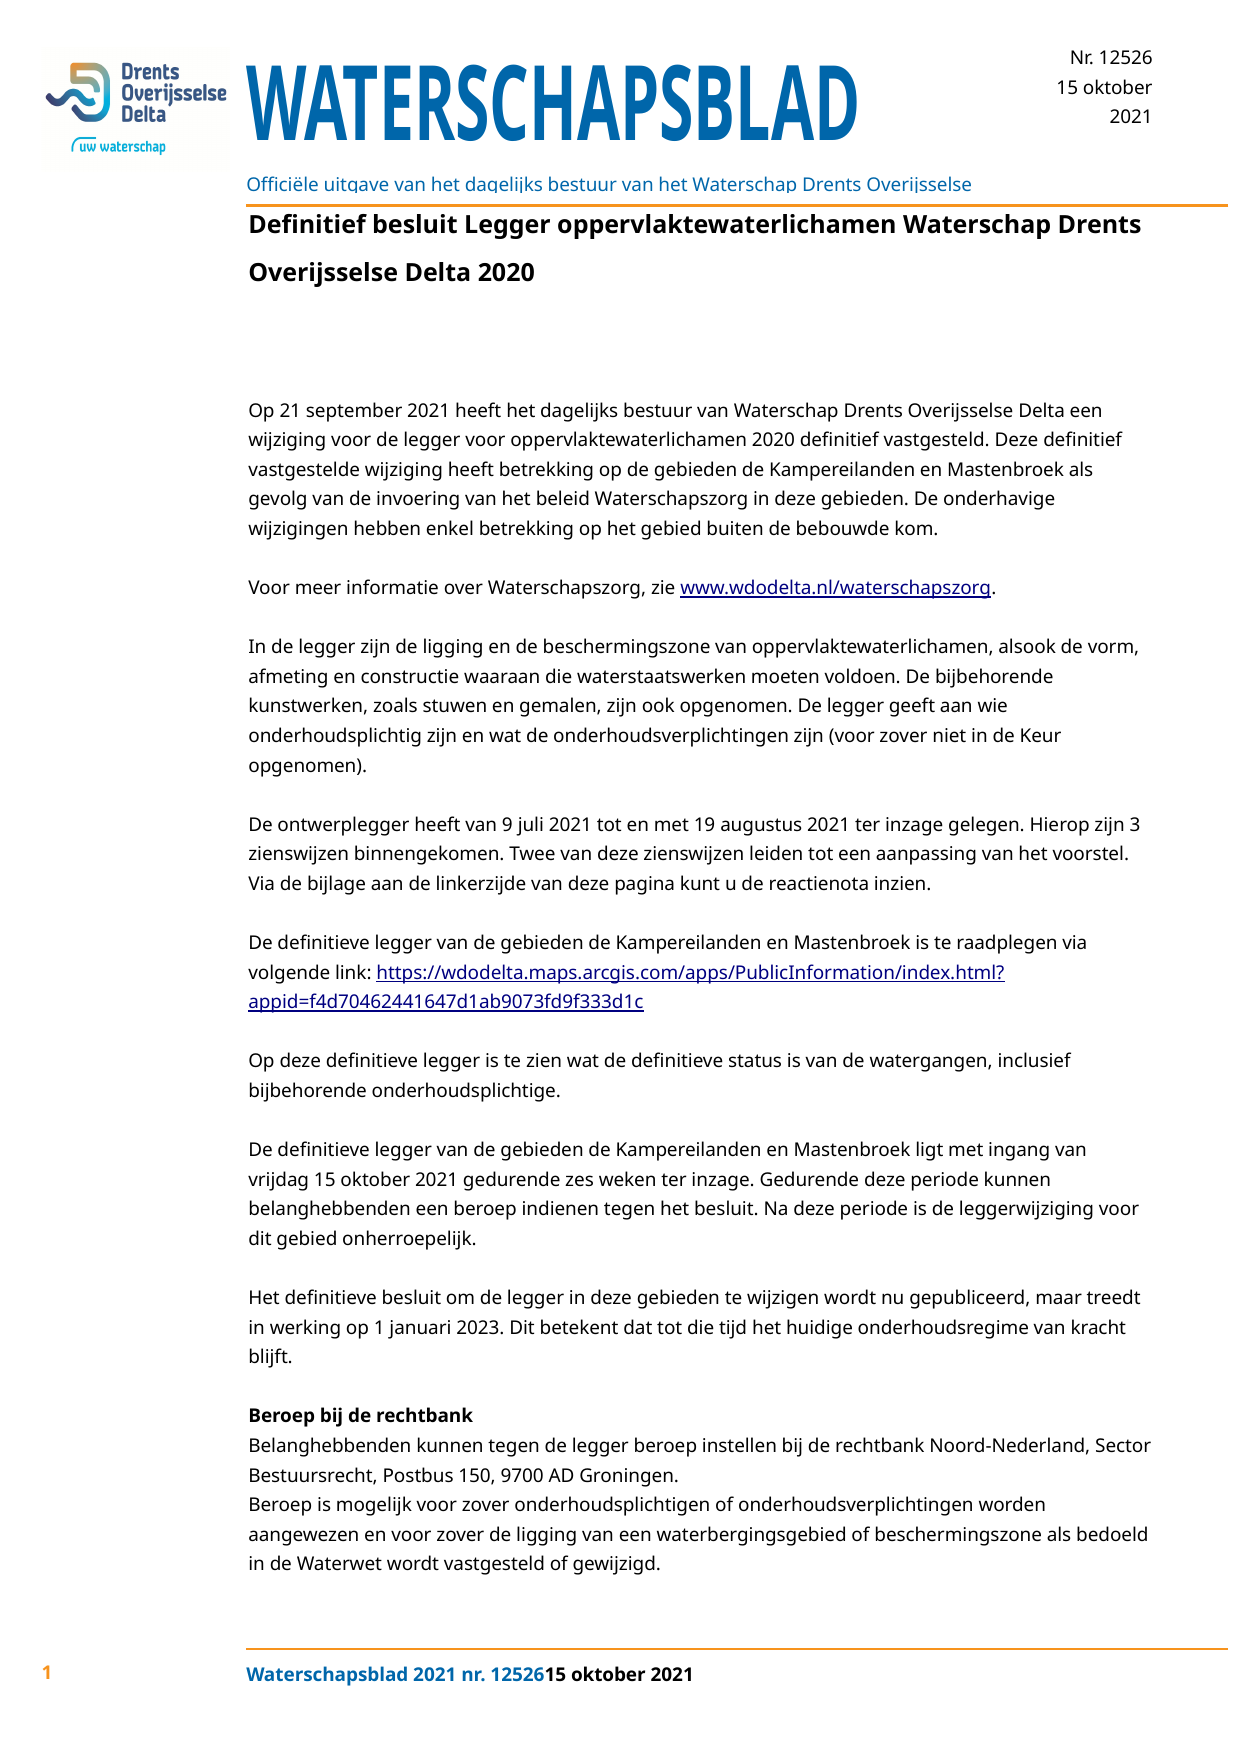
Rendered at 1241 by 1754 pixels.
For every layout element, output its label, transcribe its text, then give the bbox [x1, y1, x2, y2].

text Beroep is mogelijk voor zover onderhoudsplichtigen of onderhoudsverplichtingen worden aangewezen en voor zover de ligging van een waterbergingsgebied of beschermingszone als bedoeld in de Waterwet wordt vastgesteld of gewijzigd. [248, 1491, 1152, 1576]
picture [41, 47, 231, 172]
text Het definitieve besluit om de legger in deze gebieden te wijzigen wordt nu gepubliceerd, maar treedt in werking op 1 januari 2023. Dit betekent dat tot die tijd het huidige onderhoudsregime van kracht blijft. [248, 1284, 1152, 1369]
text Voor meer informatie over Waterschapszorg, zie www.wdodelta.nl/waterschapszorg. [248, 574, 1152, 600]
text De ontwerplegger heeft van 9 juli 2021 tot en met 19 augustus 2021 ter inzage gelegen. Hierop zijn 3 zienswijzen binnengekomen. Twee van deze zienswijzen leiden tot een aanpassing van het voorstel. Via de bijlage aan de linkerzijde van deze pagina kunt u de reactienota inzien. [248, 811, 1152, 896]
text De definitieve legger van de gebieden de Kampereilanden en Mastenbroek is te raadplegen via volgende link: https://wdodelta.maps.arcgis.com/apps/PublicInformation/index.html?appid=f4d70462441647d1ab9073fd9f333d1c [248, 929, 1152, 1014]
text In de legger zijn de ligging en de beschermingszone van oppervlaktewaterlichamen, alsook de vorm, afmeting en constructie waaraan die waterstaatswerken moeten voldoen. De bijbehorende kunstwerken, zoals stuwen en gemalen, zijn ook opgenomen. De legger geeft aan wie onderhoudsplichtig zijn en wat de onderhoudsverplichtingen zijn (voor zover niet in de Keur opgenomen). [248, 633, 1152, 777]
text Op 21 september 2021 heeft het dagelijks bestuur van Waterschap Drents Overijsselse Delta een wijziging voor de legger voor oppervlaktewaterlichamen 2020 definitief vastgesteld. Deze definitief vastgestelde wijziging heeft betrekking op de gebieden de Kampereilanden en Mastenbroek als gevolg van de invoering van het beleid Waterschapszorg in deze gebieden. De onderhavige wijzigingen hebben enkel betrekking op het gebied buiten de bebouwde kom. [248, 397, 1152, 541]
text Belanghebbenden kunnen tegen de legger beroep instellen bij de rechtbank Noord-Nederland, Sector Bestuursrecht, Postbus 150, 9700 AD Groningen. [248, 1432, 1152, 1487]
text Definitief besluit Legger oppervlaktewaterlichamen Waterschap Drents Overijsselse Delta 2020 [248, 207, 1152, 288]
text Op deze definitieve legger is te zien wat de definitieve status is van de watergangen, inclusief bijbehorende onderhoudsplichtige. [248, 1048, 1152, 1103]
text De definitieve legger van de gebieden de Kampereilanden en Mastenbroek ligt met ingang van vrijdag 15 oktober 2021 gedurende zes weken ter inzage. Gedurende deze periode kunnen belanghebbenden een beroep indienen tegen het besluit. Na deze periode is de leggerwijziging voor dit gebied onherroepelijk. [248, 1136, 1152, 1251]
text Beroep bij de rechtbank [248, 1403, 1152, 1428]
